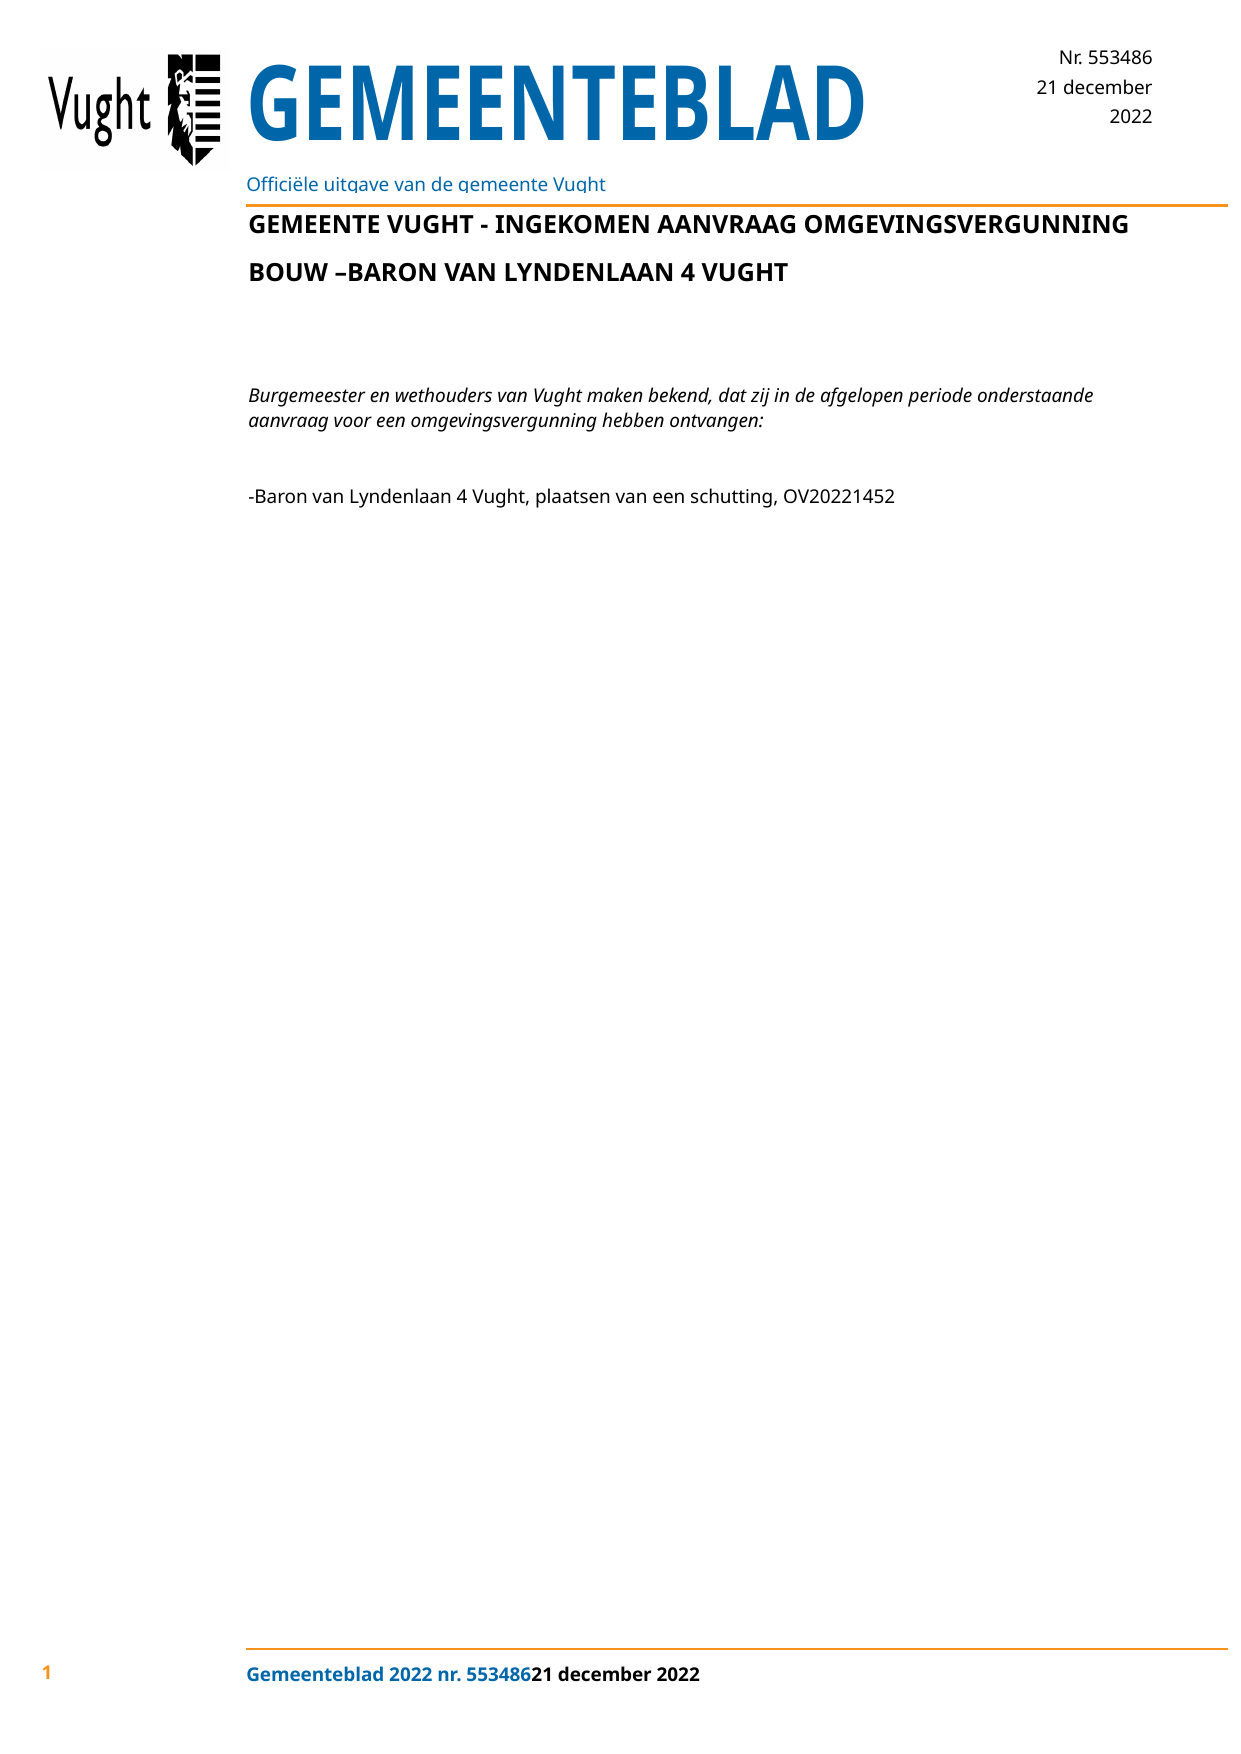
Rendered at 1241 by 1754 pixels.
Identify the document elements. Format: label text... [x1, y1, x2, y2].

text -Baron van Lyndenlaan 4 Vught, plaatsen van een schutting, OV20221452 [248, 484, 1152, 509]
text GEMEENTE VUGHT - INGEKOMEN AANVRAAG OMGEVINGSVERGUNNING BOUW –BARON VAN LYNDENLAAN 4 VUGHT [248, 207, 1152, 288]
picture [41, 47, 231, 172]
text Burgemeester en wethouders van Vught maken bekend, dat zij in de afgelopen periode onderstaande aanvraag voor een omgevingsvergunning hebben ontvangen: [248, 382, 1152, 433]
